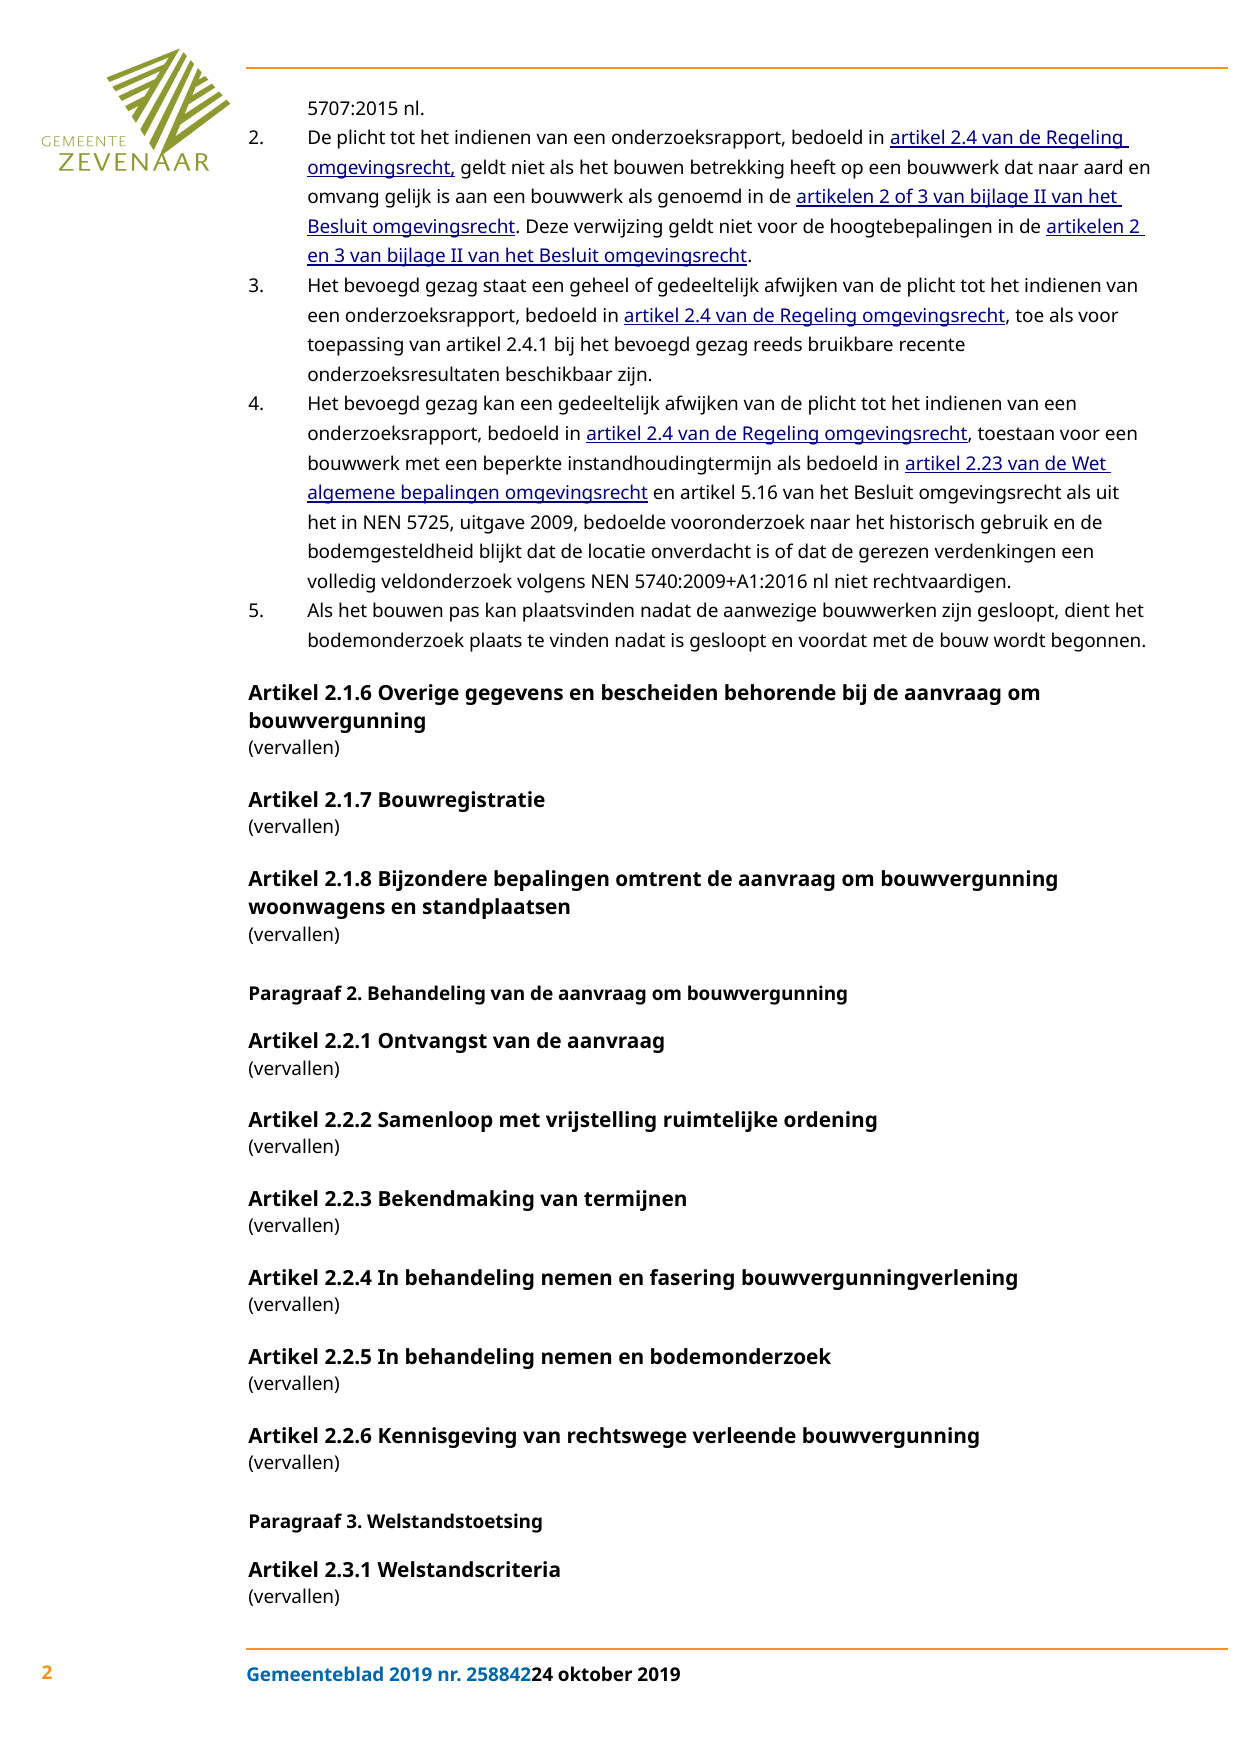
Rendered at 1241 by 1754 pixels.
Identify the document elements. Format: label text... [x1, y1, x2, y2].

text Paragraaf 3. Welstandstoetsing [248, 1508, 1152, 1534]
text Artikel 2.2.6 Kennisgeving van rechtswege verleende bouwvergunning [248, 1421, 1152, 1449]
text (vervallen) [248, 1449, 1152, 1475]
list Als het bouwen pas kan plaatsvinden nadat de aanwezige bouwwerken zijn gesloopt, dient het bodemonderzoek plaats te vinden nadat is gesloopt en voordat met de bouw wordt begonnen. [248, 598, 1152, 653]
text Artikel 2.2.1 Ontvangst van de aanvraag [248, 1026, 1152, 1055]
text Artikel 2.2.3 Bekendmaking van termijnen [248, 1184, 1152, 1213]
list Het bevoegd gezag kan een gedeeltelijk afwijken van de plicht tot het indienen van een onderzoeksrapport, bedoeld in artikel 2.4 van de Regeling omgevingsrecht, toestaan voor een bouwwerk met een beperkte instandhoudingtermijn als bedoeld in artikel 2.23 van de Wet algemene bepalingen omgevingsrecht en artikel 5.16 van het Besluit omgevingsrecht als uit het in NEN 5725, uitgave 2009, bedoelde vooronderzoek naar het historisch gebruik en de bodemgesteldheid blijkt dat de locatie onverdacht is of dat de gerezen verdenkingen een volledig veldonderzoek volgens NEN 5740:2009+A1:2016 nl niet rechtvaardigen. [248, 391, 1152, 594]
text (vervallen) [248, 1370, 1152, 1396]
text Artikel 2.2.2 Samenloop met vrijstelling ruimtelijke ordening [248, 1105, 1152, 1134]
list 5707:2015 nl. [248, 95, 1152, 121]
text Artikel 2.1.6 Overige gegevens en bescheiden behorende bij de aanvraag om bouwvergunning [248, 678, 1152, 734]
text (vervallen) [248, 734, 1152, 760]
text Artikel 2.2.5 In behandeling nemen en bodemonderzoek [248, 1342, 1152, 1370]
text (vervallen) [248, 1055, 1152, 1081]
text Artikel 2.2.4 In behandeling nemen en fasering bouwvergunningverlening [248, 1263, 1152, 1291]
text (vervallen) [248, 1291, 1152, 1317]
text (vervallen) [248, 921, 1152, 946]
text (vervallen) [248, 1583, 1152, 1609]
text (vervallen) [248, 1134, 1152, 1159]
text (vervallen) [248, 1213, 1152, 1238]
list De plicht tot het indienen van een onderzoeksrapport, bedoeld in artikel 2.4 van de Regeling omgevingsrecht, geldt niet als het bouwen betrekking heeft op een bouwwerk dat naar aard en omvang gelijk is aan een bouwwerk als genoemd in de artikelen 2 of 3 van bijlage II van het Besluit omgevingsrecht. Deze verwijzing geldt niet voor de hoogtebepalingen in de artikelen 2 en 3 van bijlage II van het Besluit omgevingsrecht. [248, 124, 1152, 268]
text Paragraaf 2. Behandeling van de aanvraag om bouwvergunning [248, 980, 1152, 1006]
text Artikel 2.1.7 Bouwregistratie [248, 785, 1152, 813]
list Het bevoegd gezag staat een geheel of gedeeltelijk afwijken van de plicht tot het indienen van een onderzoeksrapport, bedoeld in artikel 2.4 van de Regeling omgevingsrecht, toe als voor toepassing van artikel 2.4.1 bij het bevoegd gezag reeds bruikbare recente onderzoeksresultaten beschikbaar zijn. [248, 272, 1152, 387]
picture [41, 47, 231, 172]
text (vervallen) [248, 813, 1152, 839]
text Artikel 2.3.1 Welstandscriteria [248, 1555, 1152, 1583]
text Artikel 2.1.8 Bijzondere bepalingen omtrent de aanvraag om bouwvergunning woonwagens en standplaatsen [248, 864, 1152, 921]
